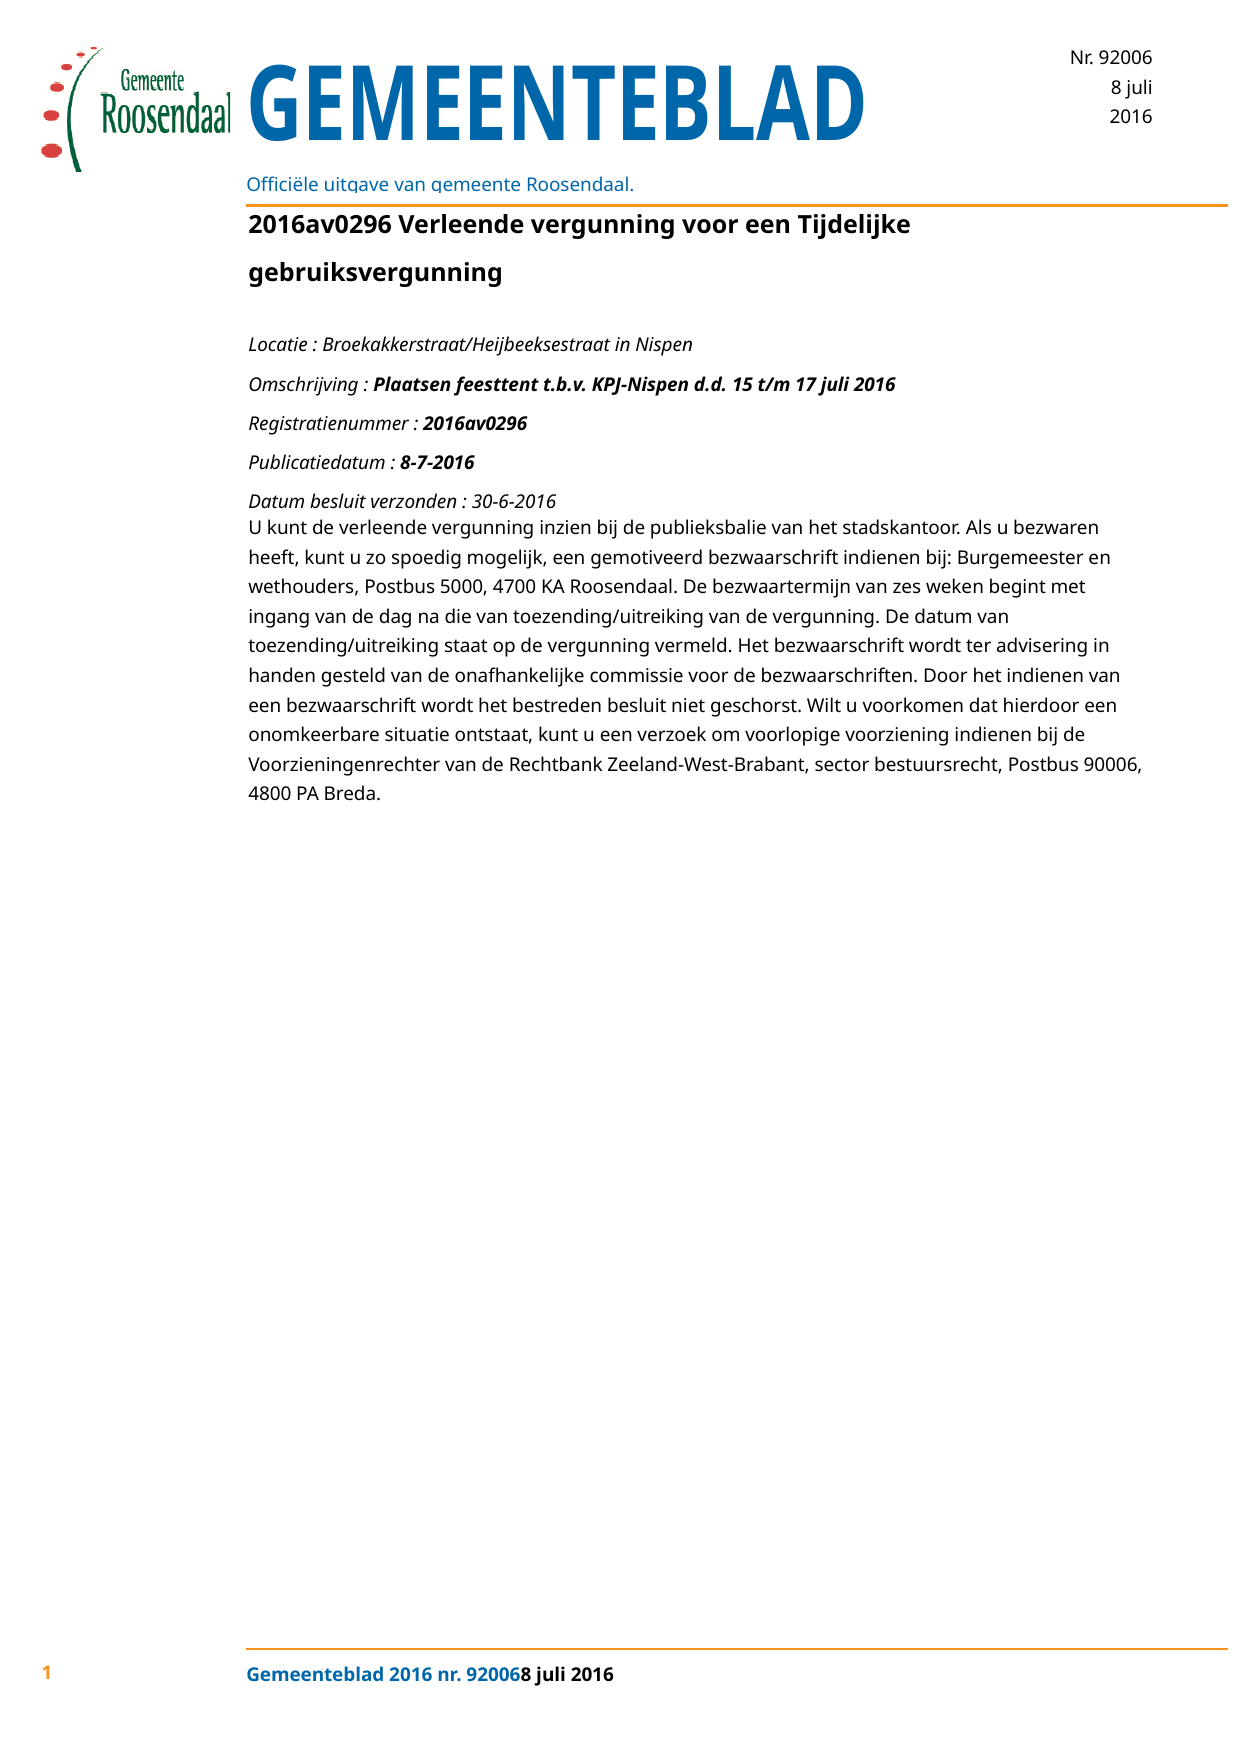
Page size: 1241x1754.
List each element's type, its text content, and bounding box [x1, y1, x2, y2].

text U kunt de verleende vergunning inzien bij de publieksbalie van het stadskantoor. Als u bezwaren heeft, kunt u zo spoedig mogelijk, een gemotiveerd bezwaarschrift indienen bij: Burgemeester en wethouders, Postbus 5000, 4700 KA Roosendaal. De bezwaartermijn van zes weken begint met ingang van de dag na die van toezending/uitreiking van de vergunning. De datum van toezending/uitreiking staat op de vergunning vermeld. Het bezwaarschrift wordt ter advisering in handen gesteld van de onafhankelijke commissie voor de bezwaarschriften. Door het indienen van een bezwaarschrift wordt het bestreden besluit niet geschorst. Wilt u voorkomen dat hierdoor een onomkeerbare situatie ontstaat, kunt u een verzoek om voorlopige voorziening indienen bij de Voorzieningenrechter van de Rechtbank Zeeland-West-Brabant, sector bestuursrecht, Postbus 90006, 4800 PA Breda. [248, 514, 1152, 806]
text 2016av0296 Verleende vergunning voor een Tijdelijke gebruiksvergunning [248, 207, 1152, 288]
text Omschrijving : Plaatsen feesttent t.b.v. KPJ-Nispen d.d. 15 t/m 17 juli 2016 [248, 371, 1152, 396]
text Publicatiedatum : 8-7-2016 [248, 449, 1152, 475]
text Registratienummer : 2016av0296 [248, 410, 1152, 436]
text Datum besluit verzonden : 30-6-2016 [248, 488, 1152, 514]
text Locatie : Broekakkerstraat/Heijbeeksestraat in Nispen [248, 331, 1152, 357]
picture [41, 47, 231, 172]
